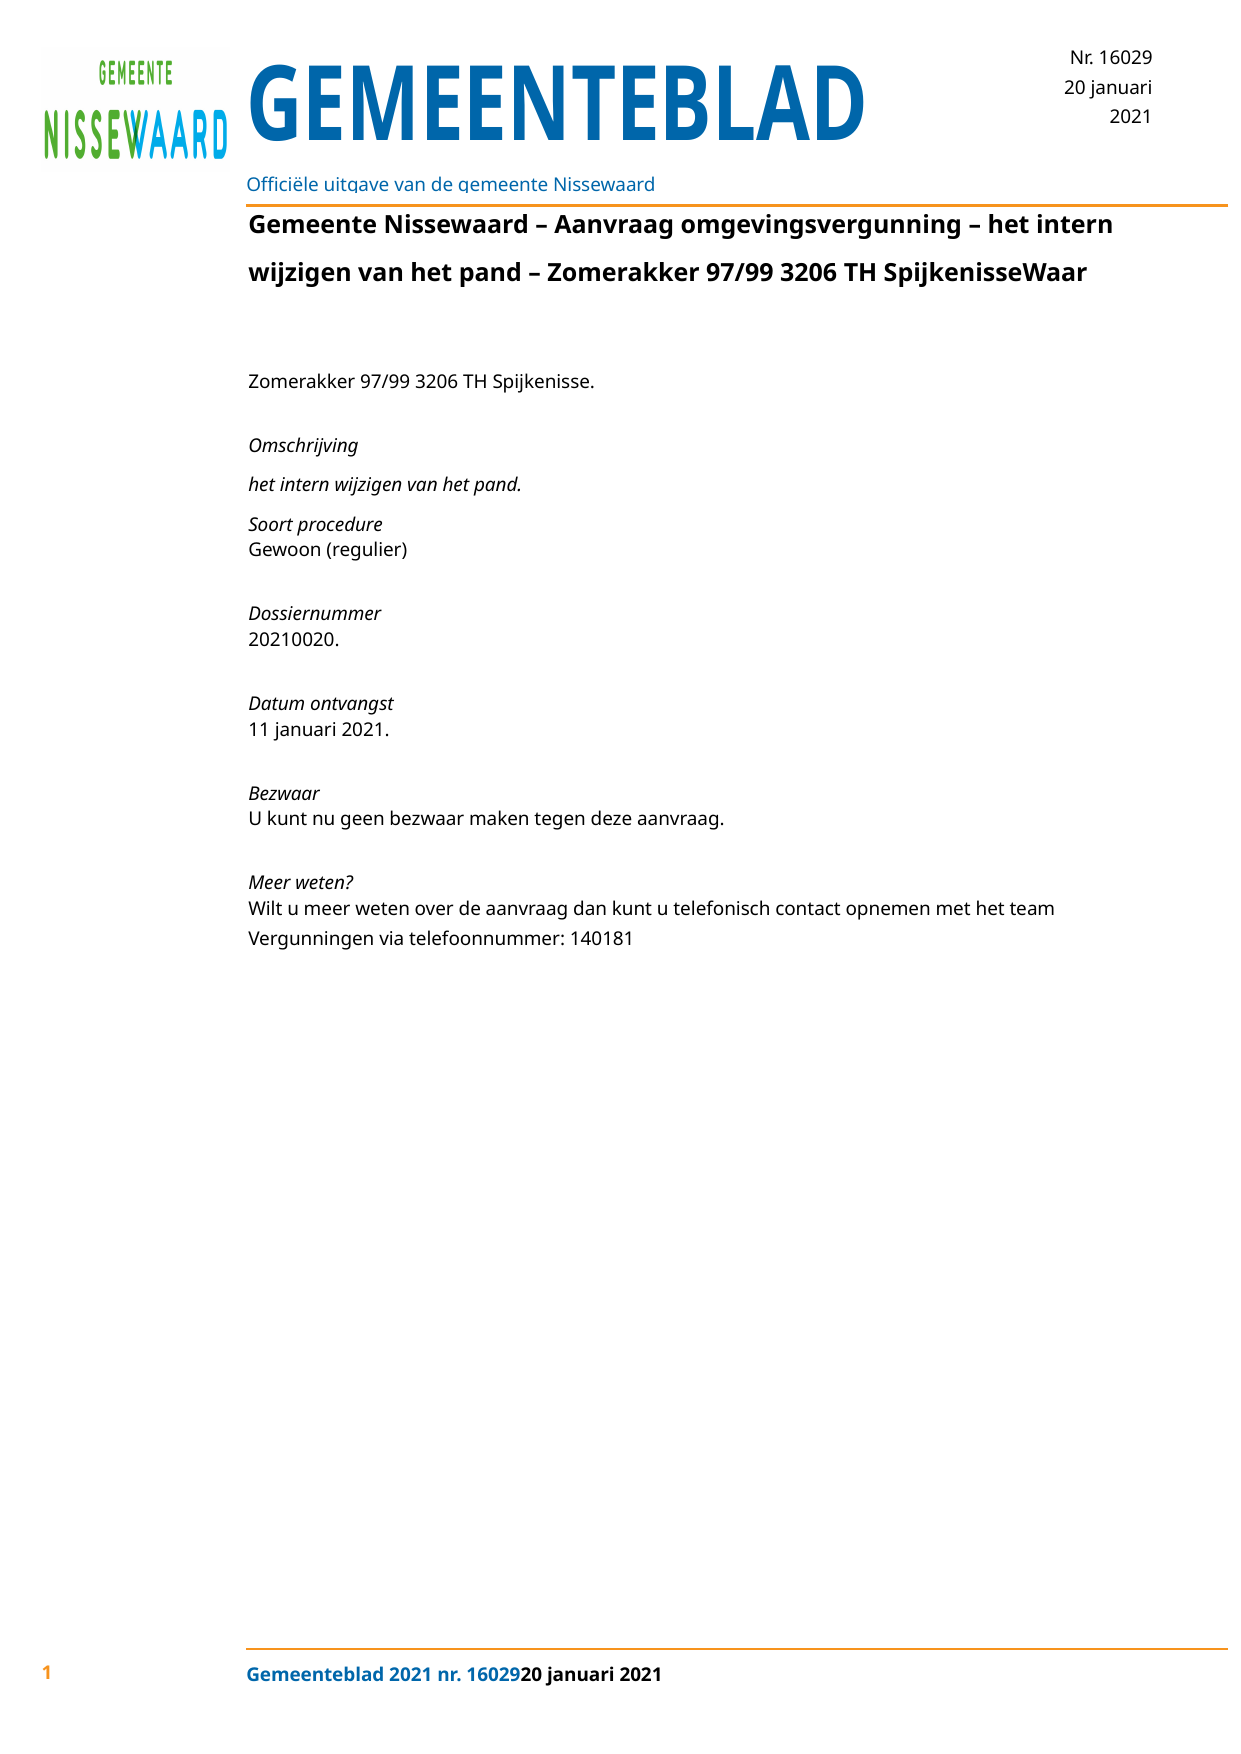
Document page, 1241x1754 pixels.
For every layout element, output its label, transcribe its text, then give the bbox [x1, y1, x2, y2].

text Dossiernummer [248, 601, 1152, 626]
text Wilt u meer weten over de aanvraag dan kunt u telefonisch contact opnemen met het team Vergunningen via telefoonnummer: 140181 [248, 895, 1152, 951]
text Soort procedure [248, 511, 1152, 537]
text Meer weten? [248, 869, 1152, 895]
text Omschrijving [248, 432, 1152, 458]
text het intern wijzigen van het pand. [248, 472, 1152, 497]
text Bezwaar [248, 780, 1152, 806]
text Zomerakker 97/99 3206 TH Spijkenisse. [248, 368, 1152, 394]
text Gewoon (regulier) [248, 537, 1152, 562]
picture [41, 47, 231, 172]
text U kunt nu geen bezwaar maken tegen deze aanvraag. [248, 806, 1152, 831]
text 20210020. [248, 626, 1152, 652]
text 11 januari 2021. [248, 716, 1152, 742]
text Datum ontvangst [248, 690, 1152, 716]
text Gemeente Nissewaard – Aanvraag omgevingsvergunning – het intern wijzigen van het pand – Zomerakker 97/99 3206 TH SpijkenisseWaar [248, 207, 1152, 288]
